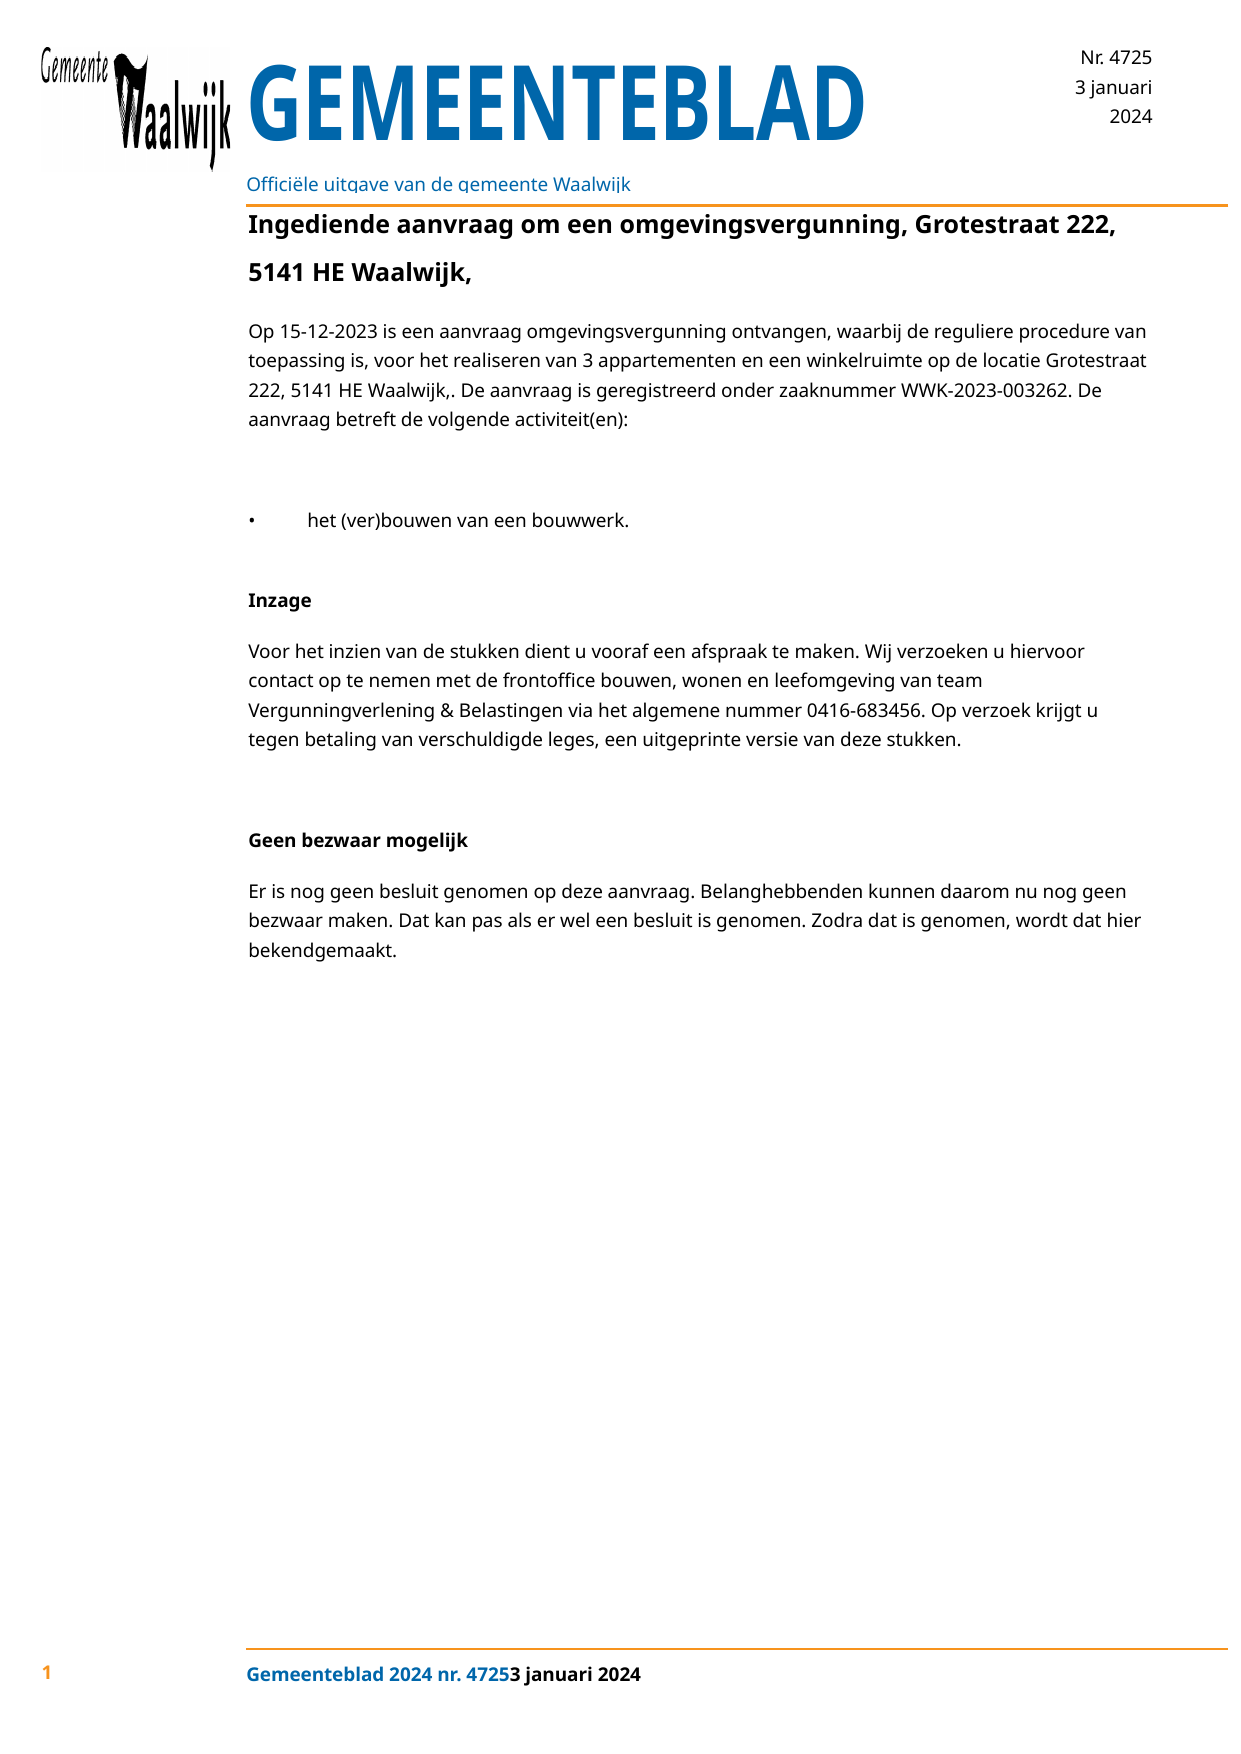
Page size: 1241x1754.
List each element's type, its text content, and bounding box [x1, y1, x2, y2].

text Voor het inzien van de stukken dient u vooraf een afspraak te maken. Wij verzoeken u hiervoor contact op te nemen met de frontoffice bouwen, wonen en leefomgeving van team Vergunningverlening & Belastingen via het algemene nummer 0416-683456. Op verzoek krijgt u tegen betaling van verschuldigde leges, een uitgeprinte versie van deze stukken. [248, 638, 1152, 752]
list het (ver)bouwen van een bouwwerk. [248, 507, 1152, 533]
text Op 15-12-2023 is een aanvraag omgevingsvergunning ontvangen, waarbij de reguliere procedure van toepassing is, voor het realiseren van 3 appartementen en een winkelruimte op de locatie Grotestraat 222, 5141 HE Waalwijk,. De aanvraag is geregistreerd onder zaaknummer WWK-2023-003262. De aanvraag betreft de volgende activiteit(en): [248, 318, 1152, 432]
text Er is nog geen besluit genomen op deze aanvraag. Belanghebbenden kunnen daarom nu nog geen bezwaar maken. Dat kan pas als er wel een besluit is genomen. Zodra dat is genomen, wordt dat hier bekendgemaakt. [248, 878, 1152, 963]
text Inzage [248, 587, 1152, 613]
text Ingediende aanvraag om een omgevingsvergunning, Grotestraat 222, 5141 HE Waalwijk, [248, 207, 1152, 288]
picture [41, 47, 231, 172]
text Geen bezwaar mogelijk [248, 827, 1152, 853]
